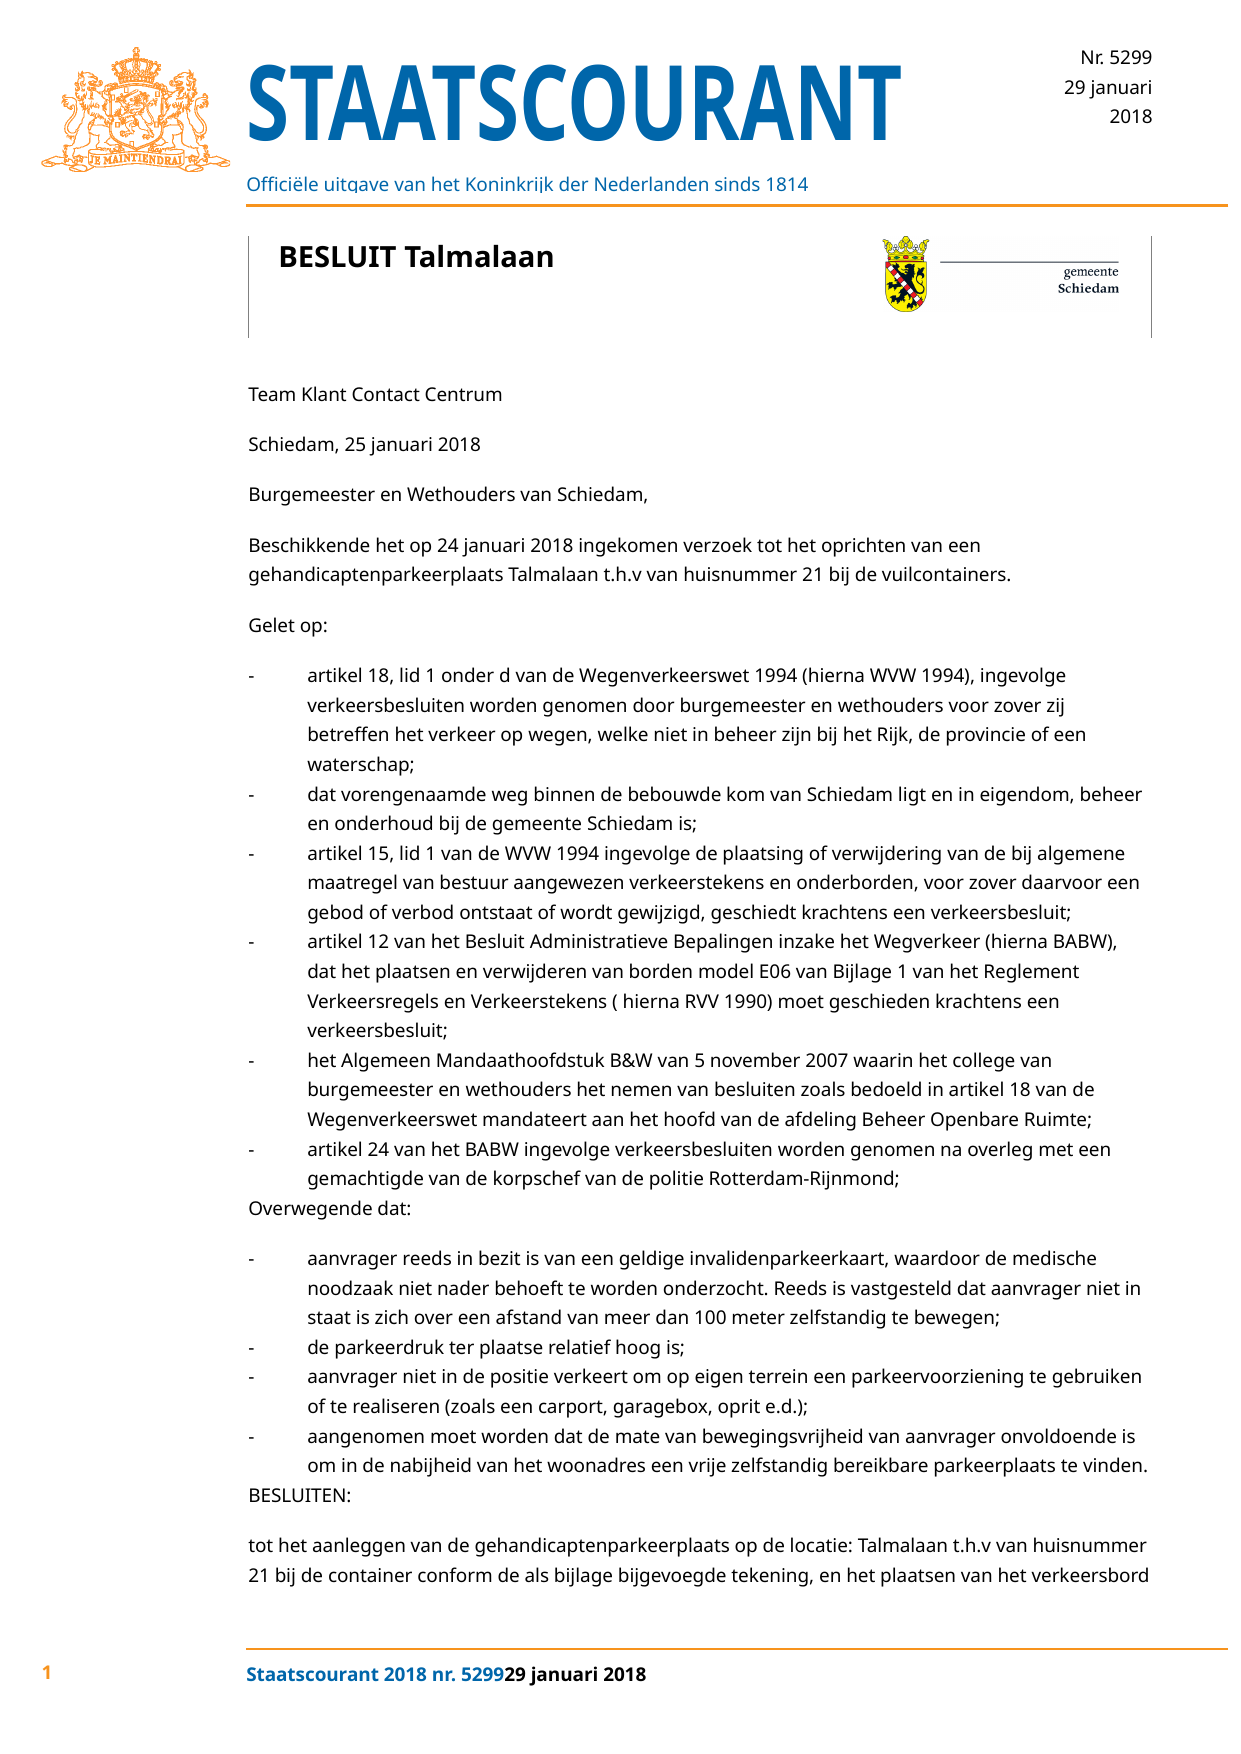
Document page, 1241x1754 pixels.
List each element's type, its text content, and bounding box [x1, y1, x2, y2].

list artikel 12 van het Besluit Administratieve Bepalingen inzake het Wegverkeer (hierna BABW), dat het plaatsen en verwijderen van borden model E06 van Bijlage 1 van het Reglement Verkeersregels en Verkeerstekens ( hierna RVV 1990) moet geschieden krachtens een verkeersbesluit; [248, 929, 1152, 1043]
text Team Klant Contact Centrum [248, 381, 1152, 406]
text Burgemeester en Wethouders van Schiedam, [248, 482, 1152, 507]
list aangenomen moet worden dat de mate van bewegingsvrijheid van aanvrager onvoldoende is om in de nabijheid van het woonadres een vrije zelfstandig bereikbare parkeerplaats te vinden. [248, 1423, 1152, 1478]
text Overwegende dat: [248, 1195, 1152, 1221]
list aanvrager reeds in bezit is van een geldige invalidenparkeerkaart, waardoor de medische noodzaak niet nader behoeft te worden onderzocht. Reeds is vastgesteld dat aanvrager niet in staat is zich over een afstand van meer dan 100 meter zelfstandig te bewegen; [248, 1245, 1152, 1330]
text tot het aanleggen van de gehandicaptenparkeerplaats op de locatie: Talmalaan t.h.v van huisnummer 21 bij de container conform de als bijlage bijgevoegde tekening, en het plaatsen van het verkeersbord [248, 1532, 1152, 1588]
list aanvrager niet in de positie verkeert om op eigen terrein een parkeervoorziening te gebruiken of te realiseren (zoals een carport, garagebox, oprit e.d.); [248, 1364, 1152, 1419]
list artikel 18, lid 1 onder d van de Wegenverkeerswet 1994 (hierna WVW 1994), ingevolge verkeersbesluiten worden genomen door burgemeester en wethouders voor zover zij betreffen het verkeer op wegen, welke niet in beheer zijn bij het Rijk, de provincie of een waterschap; [248, 662, 1152, 777]
list artikel 15, lid 1 van de WVW 1994 ingevolge de plaatsing of verwijdering van de bij algemene maatregel van bestuur aangewezen verkeerstekens en onderborden, voor zover daarvoor een gebod of verbod ontstaat of wordt gewijzigd, geschiedt krachtens een verkeersbesluit; [248, 840, 1152, 925]
text Schiedam, 25 januari 2018 [248, 431, 1152, 457]
picture [41, 47, 231, 172]
list dat vorengenaamde weg binnen de bebouwde kom van Schiedam ligt en in eigendom, beheer en onderhoud bij de gemeente Schiedam is; [248, 781, 1152, 836]
picture [882, 236, 1119, 312]
text Beschikkende het op 24 januari 2018 ingekomen verzoek tot het oprichten van een gehandicaptenparkeerplaats Talmalaan t.h.v van huisnummer 21 bij de vuilcontainers. [248, 532, 1152, 587]
list artikel 24 van het BABW ingevolge verkeersbesluiten worden genomen na overleg met een gemachtigde van de korpschef van de politie Rotterdam-Rijnmond; [248, 1136, 1152, 1191]
text BESLUITEN: [248, 1482, 1152, 1508]
list het Algemeen Mandaathoofdstuk B&W van 5 november 2007 waarin het college van burgemeester en wethouders het nemen van besluiten zoals bedoeld in artikel 18 van de Wegenverkeerswet mandateert aan het hoofd van de afdeling Beheer Openbare Ruimte; [248, 1047, 1152, 1132]
table_header BESLUIT Talmalaan [249, 236, 850, 338]
table_header [850, 236, 1151, 338]
text Gelet op: [248, 612, 1152, 638]
list de parkeerdruk ter plaatse relatief hoog is; [248, 1334, 1152, 1360]
